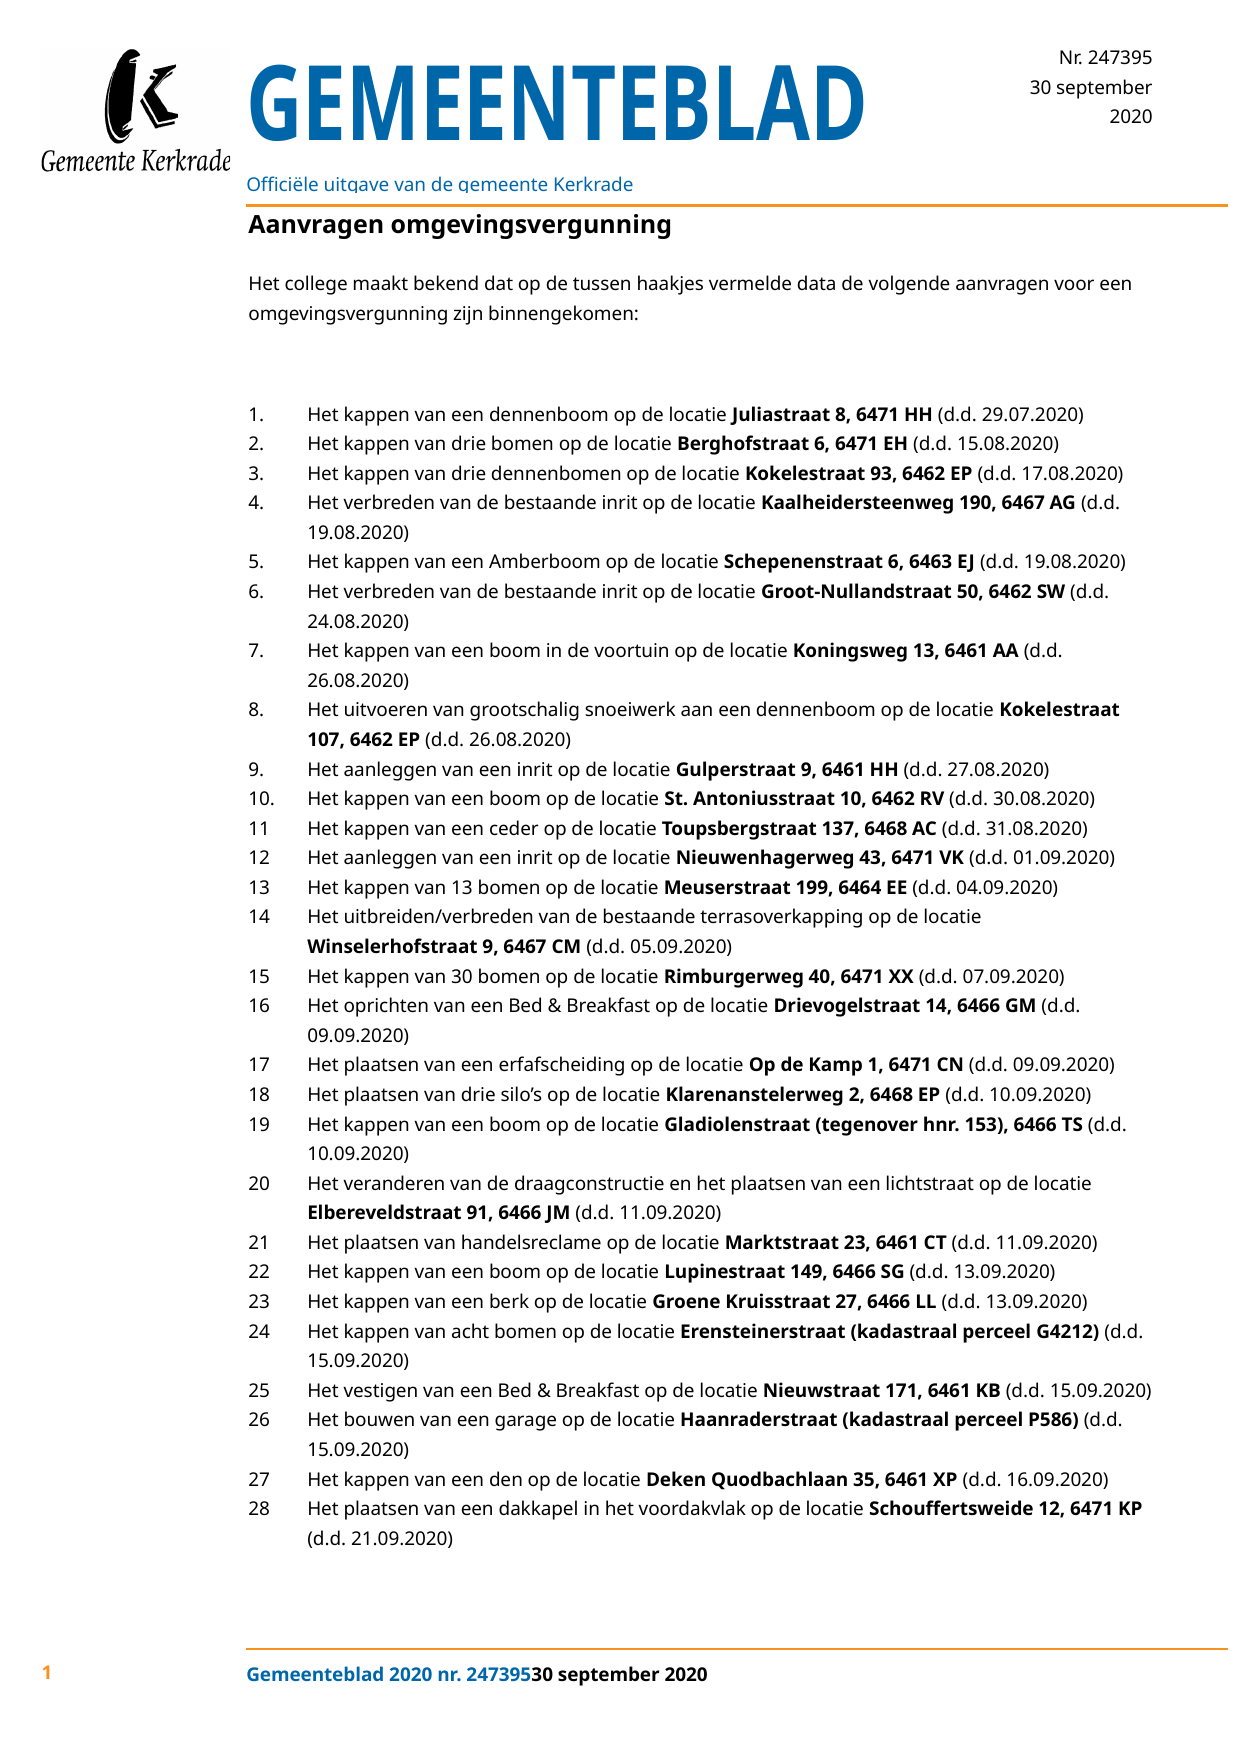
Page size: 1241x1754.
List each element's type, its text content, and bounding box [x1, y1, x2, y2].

list Het kappen van een boom op de locatie St. Antoniusstraat 10, 6462 RV (d.d. 30.08.2020) [248, 785, 1152, 811]
list Het plaatsen van een erfafscheiding op de locatie Op de Kamp 1, 6471 CN (d.d. 09.09.2020) [248, 1052, 1152, 1077]
list Het plaatsen van een dakkapel in het voordakvlak op de locatie Schouffertsweide 12, 6471 KP (d.d. 21.09.2020) [248, 1495, 1152, 1551]
list Het kappen van een dennenboom op de locatie Juliastraat 8, 6471 HH (d.d. 29.07.2020) [248, 401, 1152, 426]
list Het kappen van een Amberboom op de locatie Schepenenstraat 6, 6463 EJ (d.d. 19.08.2020) [248, 549, 1152, 574]
list Het vestigen van een Bed & Breakfast op de locatie Nieuwstraat 171, 6461 KB (d.d. 15.09.2020) [248, 1377, 1152, 1403]
list Het bouwen van een garage op de locatie Haanraderstraat (kadastraal perceel P586) (d.d. 15.09.2020) [248, 1407, 1152, 1462]
list Het kappen van drie bomen op de locatie Berghofstraat 6, 6471 EH (d.d. 15.08.2020) [248, 430, 1152, 456]
text Aanvragen omgevingsvergunning [248, 207, 1152, 241]
list Het kappen van een berk op de locatie Groene Kruisstraat 27, 6466 LL (d.d. 13.09.2020) [248, 1288, 1152, 1314]
list Het aanleggen van een inrit op de locatie Gulperstraat 9, 6461 HH (d.d. 27.08.2020) [248, 756, 1152, 781]
list Het kappen van een ceder op de locatie Toupsbergstraat 137, 6468 AC (d.d. 31.08.2020) [248, 815, 1152, 841]
list Het kappen van drie dennenbomen op de locatie Kokelestraat 93, 6462 EP (d.d. 17.08.2020) [248, 460, 1152, 486]
list Het verbreden van de bestaande inrit op de locatie Groot-Nullandstraat 50, 6462 SW (d.d. 24.08.2020) [248, 578, 1152, 633]
list Het kappen van 30 bomen op de locatie Rimburgerweg 40, 6471 XX (d.d. 07.09.2020) [248, 963, 1152, 988]
list Het uitvoeren van grootschalig snoeiwerk aan een dennenboom op de locatie Kokelestraat 107, 6462 EP (d.d. 26.08.2020) [248, 697, 1152, 752]
list Het oprichten van een Bed & Breakfast op de locatie Drievogelstraat 14, 6466 GM (d.d. 09.09.2020) [248, 992, 1152, 1048]
list Het kappen van een boom op de locatie Lupinestraat 149, 6466 SG (d.d. 13.09.2020) [248, 1259, 1152, 1284]
list Het kappen van acht bomen op de locatie Erensteinerstraat (kadastraal perceel G4212) (d.d. 15.09.2020) [248, 1318, 1152, 1373]
list Het veranderen van de draagconstructie en het plaatsen van een lichtstraat op de locatie Elbereveldstraat 91, 6466 JM (d.d. 11.09.2020) [248, 1170, 1152, 1225]
list Het plaatsen van drie silo’s op de locatie Klarenanstelerweg 2, 6468 EP (d.d. 10.09.2020) [248, 1081, 1152, 1107]
picture [41, 47, 231, 172]
list Het kappen van een den op de locatie Deken Quodbachlaan 35, 6461 XP (d.d. 16.09.2020) [248, 1466, 1152, 1491]
text Het college maakt bekend dat op de tussen haakjes vermelde data de volgende aanvragen voor een omgevingsvergunning zijn binnengekomen: [248, 270, 1152, 326]
list Het kappen van 13 bomen op de locatie Meuserstraat 199, 6464 EE (d.d. 04.09.2020) [248, 874, 1152, 900]
list Het plaatsen van handelsreclame op de locatie Marktstraat 23, 6461 CT (d.d. 11.09.2020) [248, 1229, 1152, 1255]
list Het aanleggen van een inrit op de locatie Nieuwenhagerweg 43, 6471 VK (d.d. 01.09.2020) [248, 844, 1152, 870]
list Het kappen van een boom op de locatie Gladiolenstraat (tegenover hnr. 153), 6466 TS (d.d. 10.09.2020) [248, 1111, 1152, 1166]
list Het kappen van een boom in de voortuin op de locatie Koningsweg 13, 6461 AA (d.d. 26.08.2020) [248, 637, 1152, 693]
list Het uitbreiden/verbreden van de bestaande terrasoverkapping op de locatie Winselerhofstraat 9, 6467 CM (d.d. 05.09.2020) [248, 904, 1152, 959]
list Het verbreden van de bestaande inrit op de locatie Kaalheidersteenweg 190, 6467 AG (d.d. 19.08.2020) [248, 489, 1152, 545]
